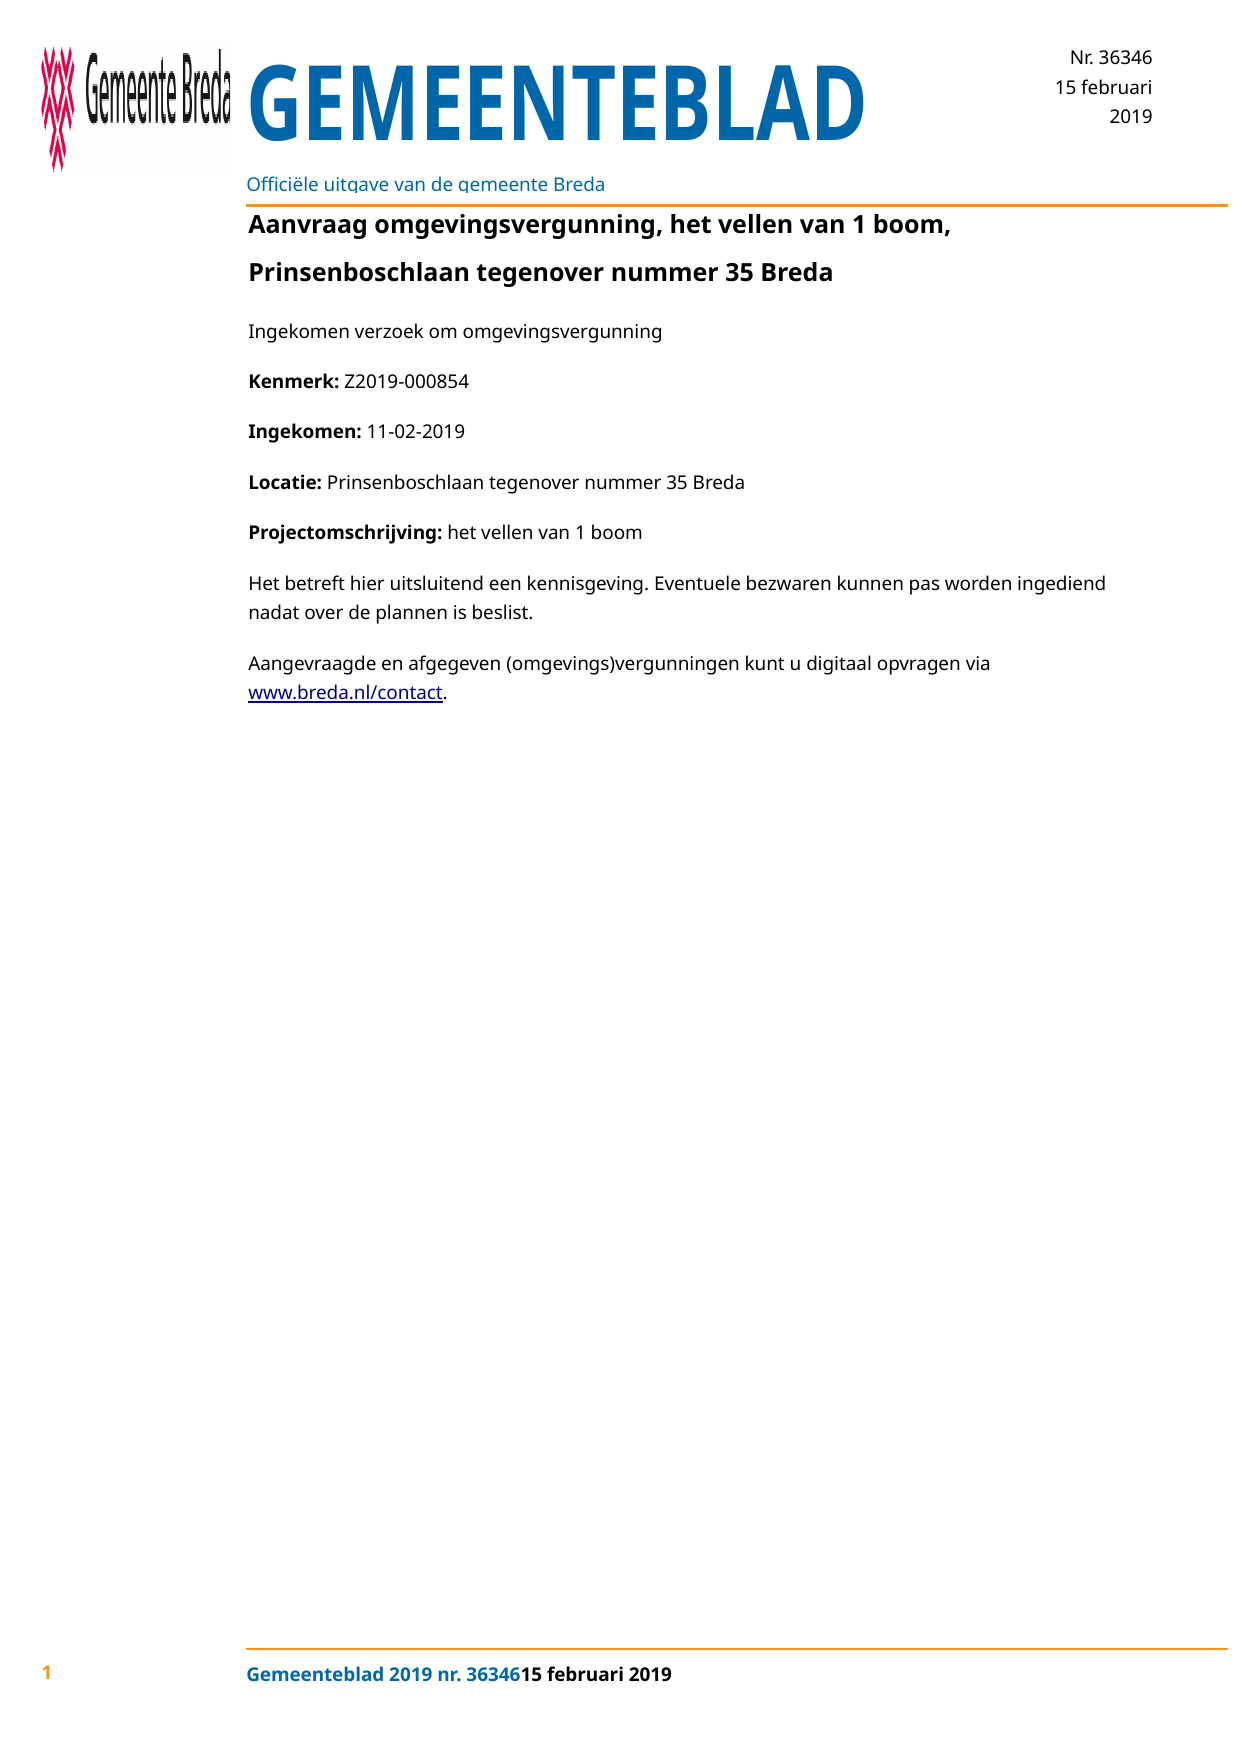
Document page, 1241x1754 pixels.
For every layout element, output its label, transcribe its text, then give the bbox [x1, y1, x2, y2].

text Aanvraag omgevingsvergunning, het vellen van 1 boom, Prinsenboschlaan tegenover nummer 35 Breda [248, 207, 1152, 288]
text Locatie: Prinsenboschlaan tegenover nummer 35 Breda [248, 469, 1152, 495]
text Aangevraagde en afgegeven (omgevings)vergunningen kunt u digitaal opvragen via www.breda.nl/contact. [248, 650, 1152, 705]
text Ingekomen: 11-02-2019 [248, 419, 1152, 444]
text Het betreft hier uitsluitend een kennisgeving. Eventuele bezwaren kunnen pas worden ingediend nadat over de plannen is beslist. [248, 570, 1152, 625]
picture [41, 47, 231, 172]
text Projectomschrijving: het vellen van 1 boom [248, 519, 1152, 545]
text Ingekomen verzoek om omgevingsvergunning [248, 318, 1152, 344]
text Kenmerk: Z2019-000854 [248, 368, 1152, 394]
